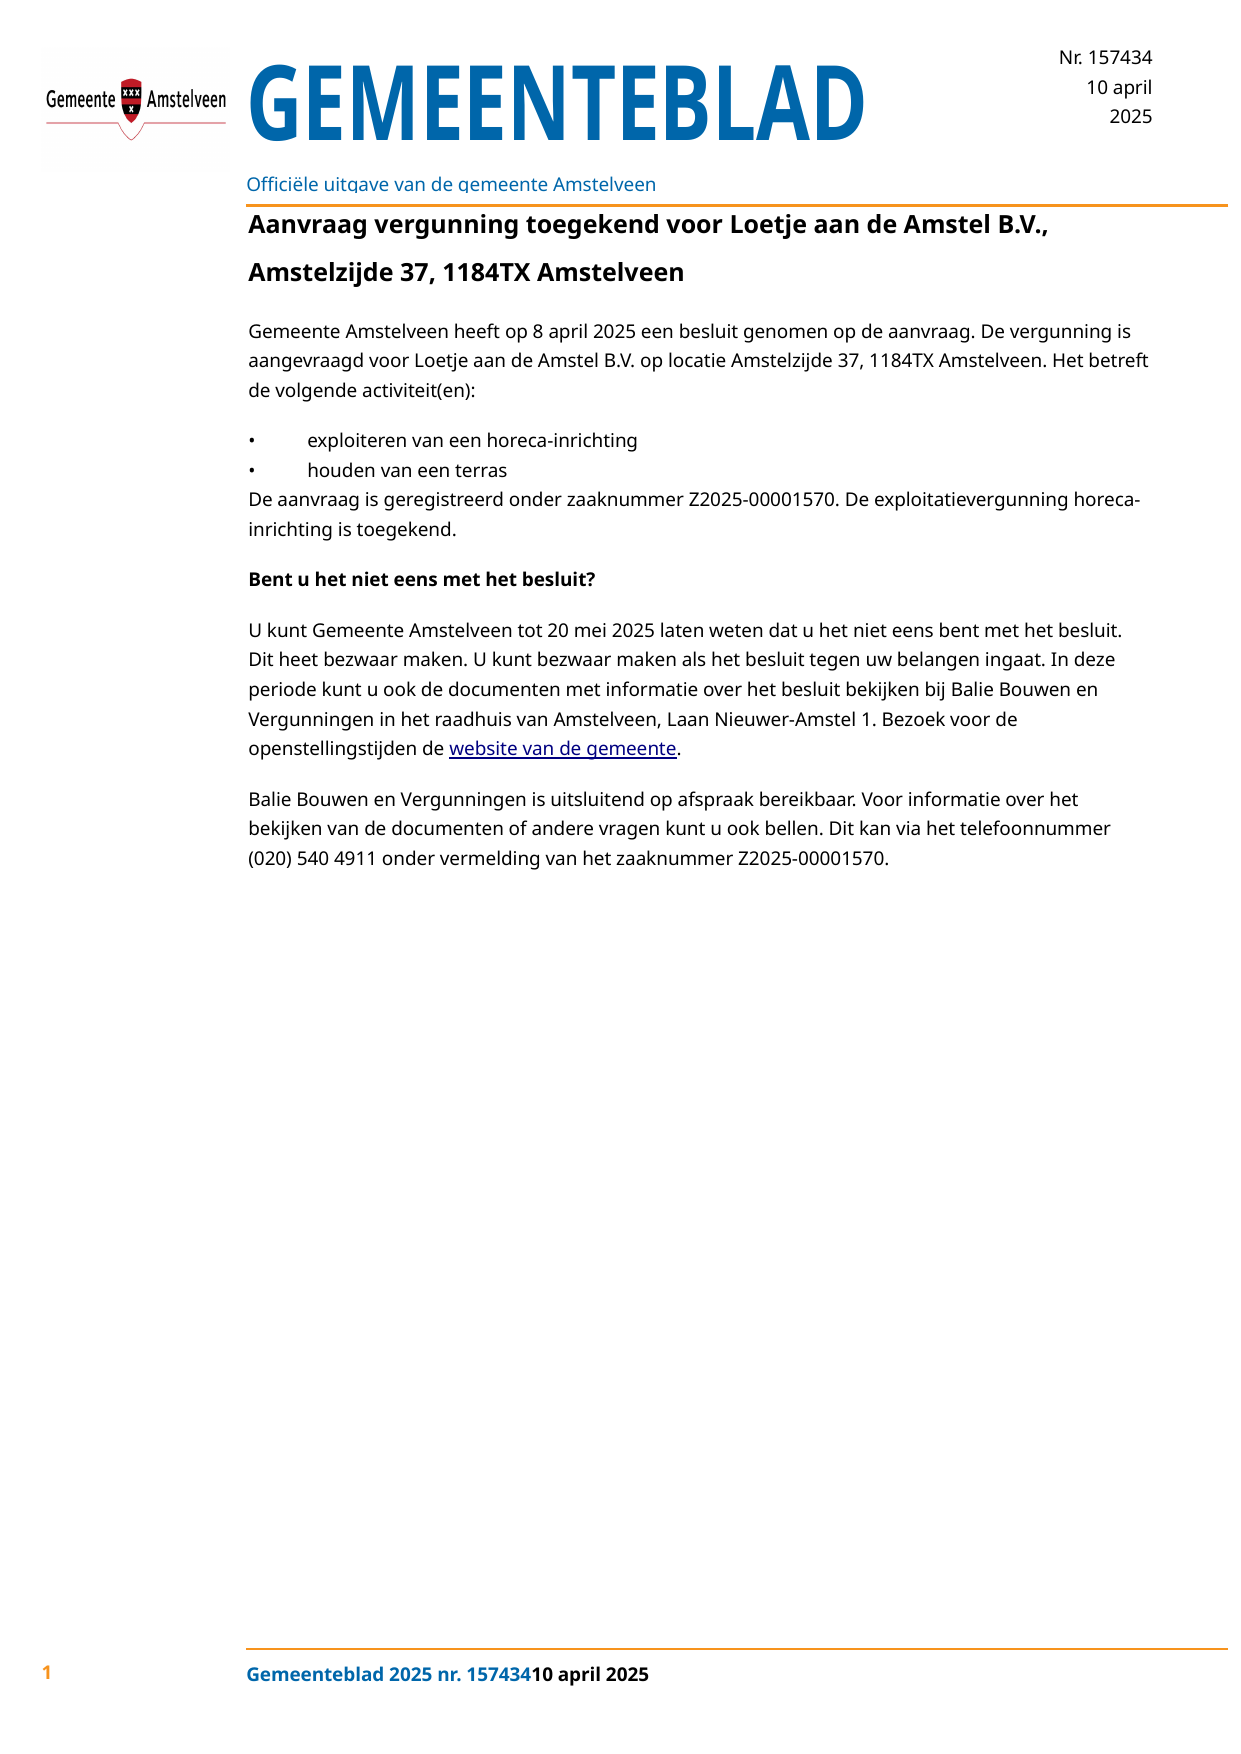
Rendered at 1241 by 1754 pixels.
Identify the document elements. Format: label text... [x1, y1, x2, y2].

text De aanvraag is geregistreerd onder zaaknummer Z2025-00001570. De exploitatievergunning horeca-inrichting is toegekend. [248, 487, 1152, 542]
text Bent u het niet eens met het besluit? [248, 567, 1152, 592]
list exploiteren van een horeca-inrichting [248, 427, 1152, 453]
picture [41, 47, 231, 172]
text Balie Bouwen en Vergunningen is uitsluitend op afspraak bereikbaar. Voor informatie over het bekijken van de documenten of andere vragen kunt u ook bellen. Dit kan via het telefoonnummer (020) 540 4911 onder vermelding van het zaaknummer Z2025-00001570. [248, 786, 1152, 871]
text U kunt Gemeente Amstelveen tot 20 mei 2025 laten weten dat u het niet eens bent met het besluit. Dit heet bezwaar maken. U kunt bezwaar maken als het besluit tegen uw belangen ingaat. In deze periode kunt u ook de documenten met informatie over het besluit bekijken bij Balie Bouwen en Vergunningen in het raadhuis van Amstelveen, Laan Nieuwer-Amstel 1. Bezoek voor de openstellingstijden de website van de gemeente. [248, 617, 1152, 761]
list houden van een terras [248, 457, 1152, 483]
text Gemeente Amstelveen heeft op 8 april 2025 een besluit genomen op de aanvraag. De vergunning is aangevraagd voor Loetje aan de Amstel B.V. op locatie Amstelzijde 37, 1184TX Amstelveen. Het betreft de volgende activiteit(en): [248, 318, 1152, 403]
text Aanvraag vergunning toegekend voor Loetje aan de Amstel B.V., Amstelzijde 37, 1184TX Amstelveen [248, 207, 1152, 288]
